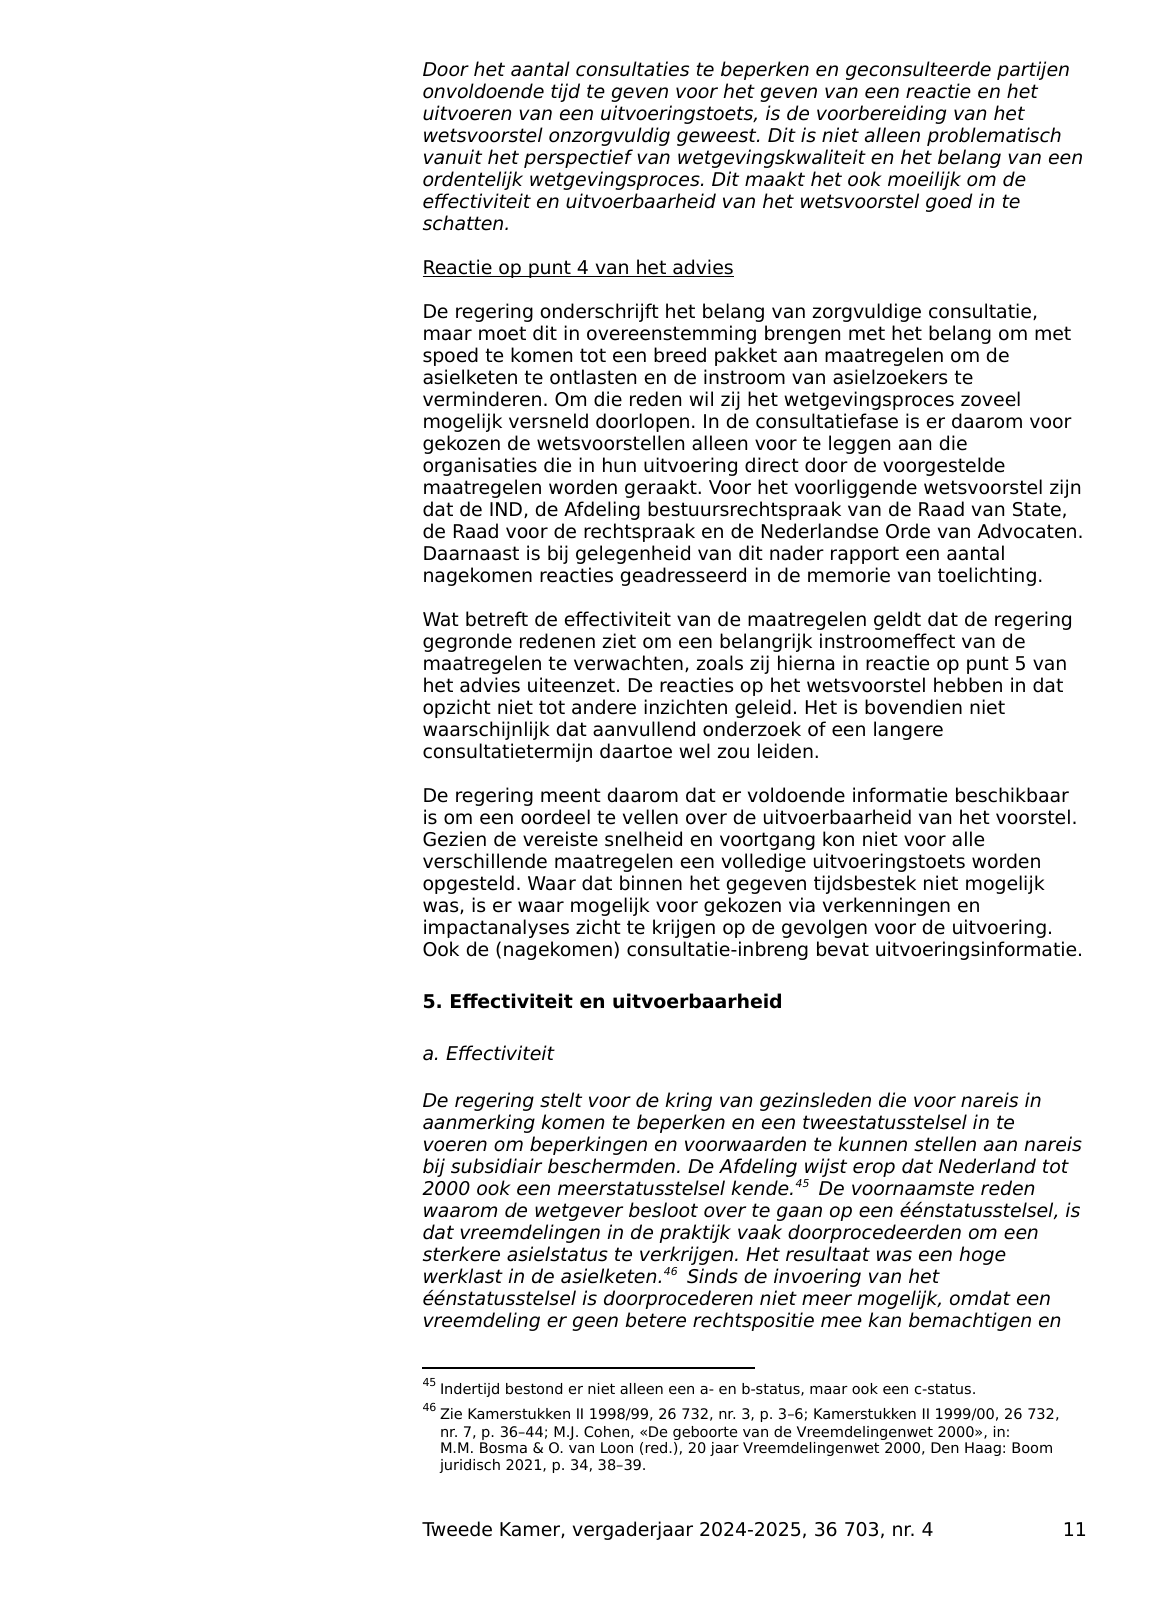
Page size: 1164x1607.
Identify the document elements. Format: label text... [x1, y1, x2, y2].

subtitle 5. Effectiviteit en uitvoerbaarheid [422, 991, 1087, 1013]
text De regering stelt voor de kring van gezinsleden die voor nareis in aanmerking komen te beperken en een tweestatusstelsel in te voeren om beperkingen en voorwaarden te kunnen stellen aan nareis bij subsidiair beschermden. De Afdeling wijst erop dat Nederland tot 2000 ook een meerstatusstelsel kende. De voornaamste reden waarom de wetgever besloot over te gaan op een éénstatusstelsel, is dat vreemdelingen in de praktijk vaak doorprocedeerden om een sterkere asielstatus te verkrijgen. Het resultaat was een hoge werklast in de asielketen. Sinds de invoering van het éénstatusstelsel is doorprocederen niet meer mogelijk, omdat een vreemdeling er geen betere rechtspositie mee kan bemachtigen en [422, 1090, 1087, 1332]
text De regering meent daarom dat er voldoende informatie beschikbaar is om een oordeel te vellen over de uitvoerbaarheid van het voorstel. Gezien de vereiste snelheid en voortgang kon niet voor alle verschillende maatregelen een volledige uitvoeringstoets worden opgesteld. Waar dat binnen het gegeven tijdsbestek niet mogelijk was, is er waar mogelijk voor gekozen via verkenningen en impactanalyses zicht te krijgen op de gevolgen voor de uitvoering. Ook de (nagekomen) consultatie-inbreng bevat uitvoeringsinformatie. [422, 785, 1087, 961]
subtitle Reactie op punt 4 van het advies [422, 257, 1087, 279]
text Wat betreft de effectiviteit van de maatregelen geldt dat de regering gegronde redenen ziet om een belangrijk instroomeffect van de maatregelen te verwachten, zoals zij hierna in reactie op punt 5 van het advies uiteenzet. De reacties op het wetsvoorstel hebben in dat opzicht niet tot andere inzichten geleid. Het is bovendien niet waarschijnlijk dat aanvullend onderzoek of een langere consultatietermijn daartoe wel zou leiden. [422, 609, 1087, 763]
text Indertijd bestond er niet alleen een a- en b-status, maar ook een c-status. [422, 1377, 1087, 1399]
subtitle a. Effectiviteit [422, 1043, 1087, 1065]
text Zie Kamerstukken II 1998/99, 26 732, nr. 3, p. 3–6; Kamerstukken II 1999/00, 26 732, nr. 7, p. 36–44; M.J. Cohen, «De geboorte van de Vreemdelingenwet 2000», in: M.M. Bosma & O. van Loon (red.), 20 jaar Vreemdelingenwet 2000, Den Haag: Boom juridisch 2021, p. 34, 38–39. [422, 1402, 1087, 1474]
text Door het aantal consultaties te beperken en geconsulteerde partijen onvoldoende tijd te geven voor het geven van een reactie en het uitvoeren van een uitvoeringstoets, is de voorbereiding van het wetsvoorstel onzorgvuldig geweest. Dit is niet alleen problematisch vanuit het perspectief van wetgevingskwaliteit en het belang van een ordentelijk wetgevingsproces. Dit maakt het ook moeilijk om de effectiviteit en uitvoerbaarheid van het wetsvoorstel goed in te schatten. [422, 59, 1087, 235]
text De regering onderschrijft het belang van zorgvuldige consultatie, maar moet dit in overeenstemming brengen met het belang om met spoed te komen tot een breed pakket aan maatregelen om de asielketen te ontlasten en de instroom van asielzoekers te verminderen. Om die reden wil zij het wetgevingsproces zoveel mogelijk versneld doorlopen. In de consultatiefase is er daarom voor gekozen de wetsvoorstellen alleen voor te leggen aan die organisaties die in hun uitvoering direct door de voorgestelde maatregelen worden geraakt. Voor het voorliggende wetsvoorstel zijn dat de IND, de Afdeling bestuursrechtspraak van de Raad van State, de Raad voor de rechtspraak en de Nederlandse Orde van Advocaten. Daarnaast is bij gelegenheid van dit nader rapport een aantal nagekomen reacties geadresseerd in de memorie van toelichting. [422, 301, 1087, 587]
